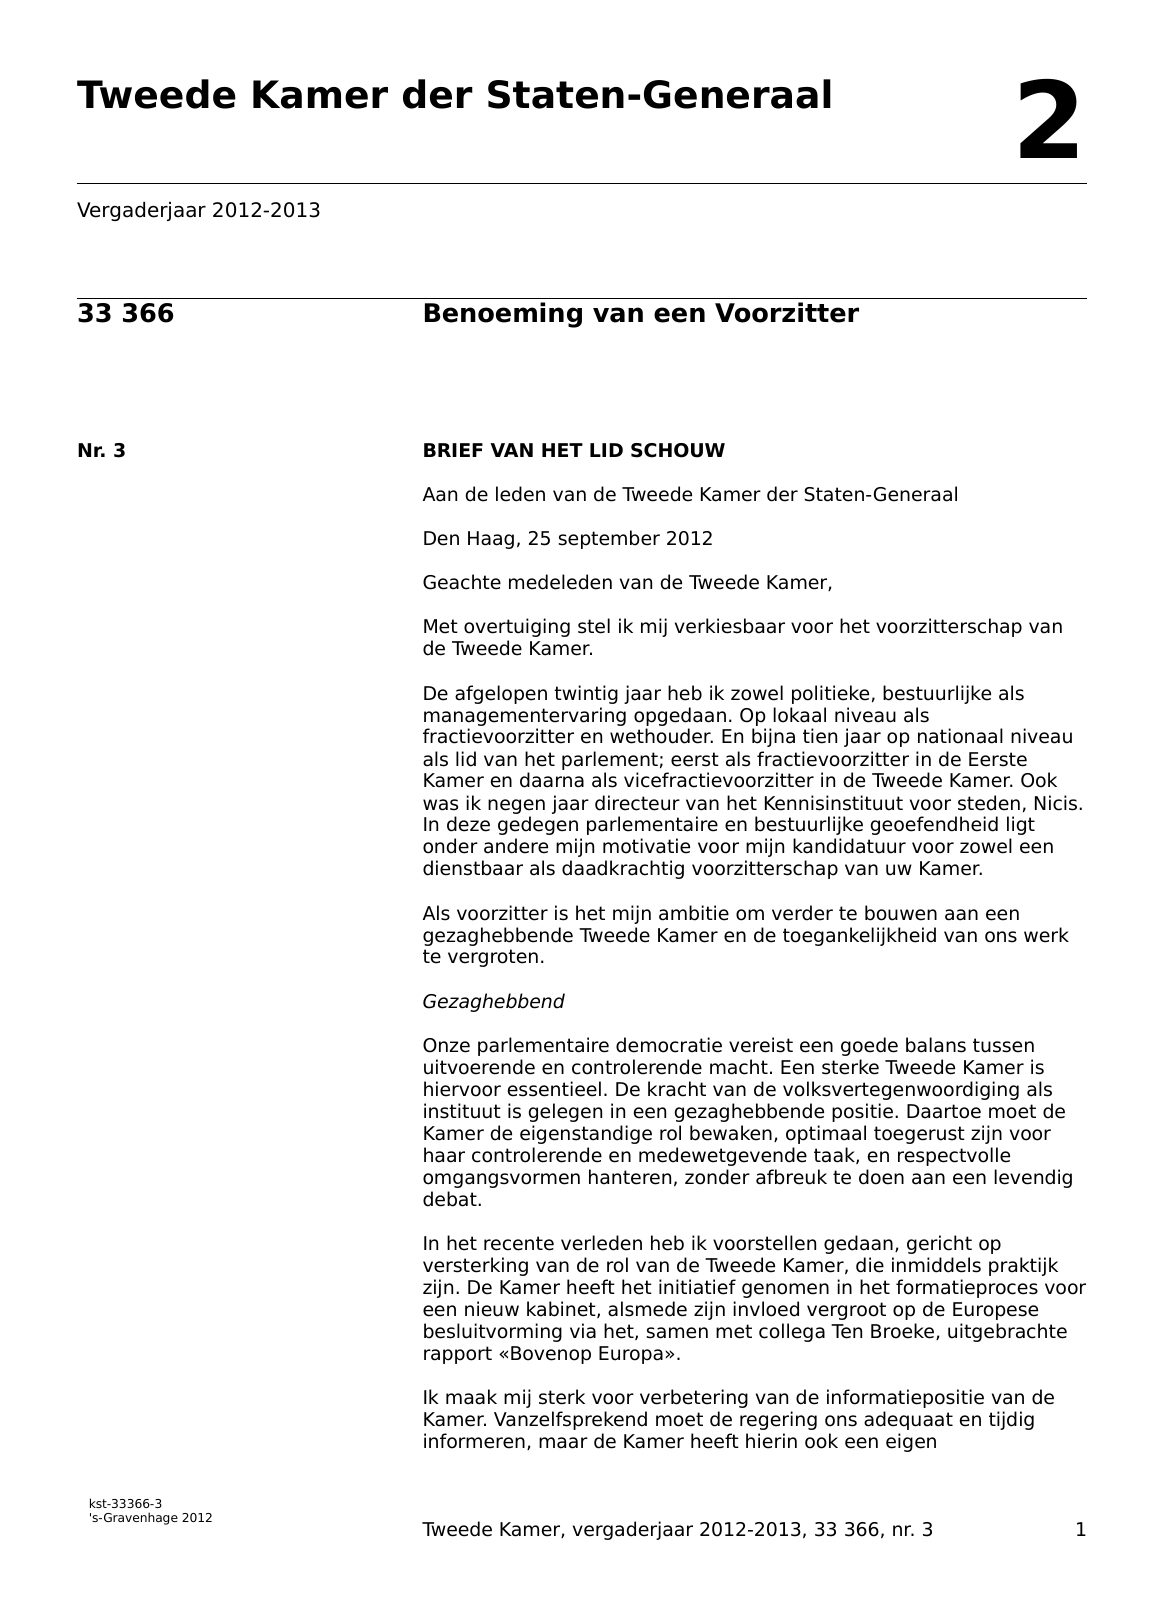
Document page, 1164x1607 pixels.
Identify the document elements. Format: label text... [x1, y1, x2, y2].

text Aan de leden van de Tweede Kamer der Staten-Generaal [422, 484, 1087, 506]
text Met overtuiging stel ik mij verkiesbaar voor het voorzitterschap van de Tweede Kamer. [422, 616, 1087, 660]
text Ik maak mij sterk voor verbetering van de informatiepositie van de Kamer. Vanzelfsprekend moet de regering ons adequaat en tijdig informeren, maar de Kamer heeft hierin ook een eigen [422, 1387, 1087, 1453]
text De afgelopen twintig jaar heb ik zowel politieke, bestuurlijke als managementervaring opgedaan. Op lokaal niveau als fractievoorzitter en wethouder. En bijna tien jaar op nationaal niveau als lid van het parlement; eerst als fractievoorzitter in de Eerste Kamer en daarna als vicefractievoorzitter in de Tweede Kamer. Ook was ik negen jaar directeur van het Kennisinstituut voor steden, Nicis. In deze gedegen parlementaire en bestuurlijke geoefendheid ligt onder andere mijn motivatie voor mijn kandidatuur voor zowel een dienstbaar als daadkrachtig voorzitterschap van uw Kamer. [422, 682, 1087, 880]
text Den Haag, 25 september 2012 [422, 528, 1087, 550]
table_header 2 [886, 59, 1087, 183]
text 's-Gravenhage 2012 [88, 1511, 323, 1525]
subtitle Nr. 3 BRIEF VAN HET LID SCHOUW [77, 440, 1087, 462]
text Onze parlementaire democratie vereist een goede balans tussen uitvoerende en controlerende macht. Een sterke Tweede Kamer is hiervoor essentieel. De kracht van de volksvertegenwoordiging als instituut is gelegen in een gezaghebbende positie. Daartoe moet de Kamer de eigenstandige rol bewaken, optimaal toegerust zijn voor haar controlerende en medewetgevende taak, en respectvolle omgangsvormen hanteren, zonder afbreuk te doen aan een levendig debat. [422, 1035, 1087, 1211]
table_header Tweede Kamer der Staten-Generaal [77, 59, 886, 183]
subtitle 33 366 Benoeming van een Voorzitter [77, 299, 1087, 329]
text In het recente verleden heb ik voorstellen gedaan, gericht op versterking van de rol van de Tweede Kamer, die inmiddels praktijk zijn. De Kamer heeft het initiatief genomen in het formatieproces voor een nieuw kabinet, alsmede zijn invloed vergroot op de Europese besluitvorming via het, samen met collega Ten Broeke, uitgebrachte rapport «Bovenop Europa». [422, 1233, 1087, 1365]
table_cell Vergaderjaar 2012-2013 [77, 184, 1087, 298]
text kst-33366-3 [88, 1497, 323, 1511]
subtitle Gezaghebbend [422, 991, 1087, 1013]
text Geachte medeleden van de Tweede Kamer, [422, 572, 1087, 594]
text Als voorzitter is het mijn ambitie om verder te bouwen aan een gezaghebbende Tweede Kamer en de toegankelijkheid van ons werk te vergroten. [422, 902, 1087, 968]
